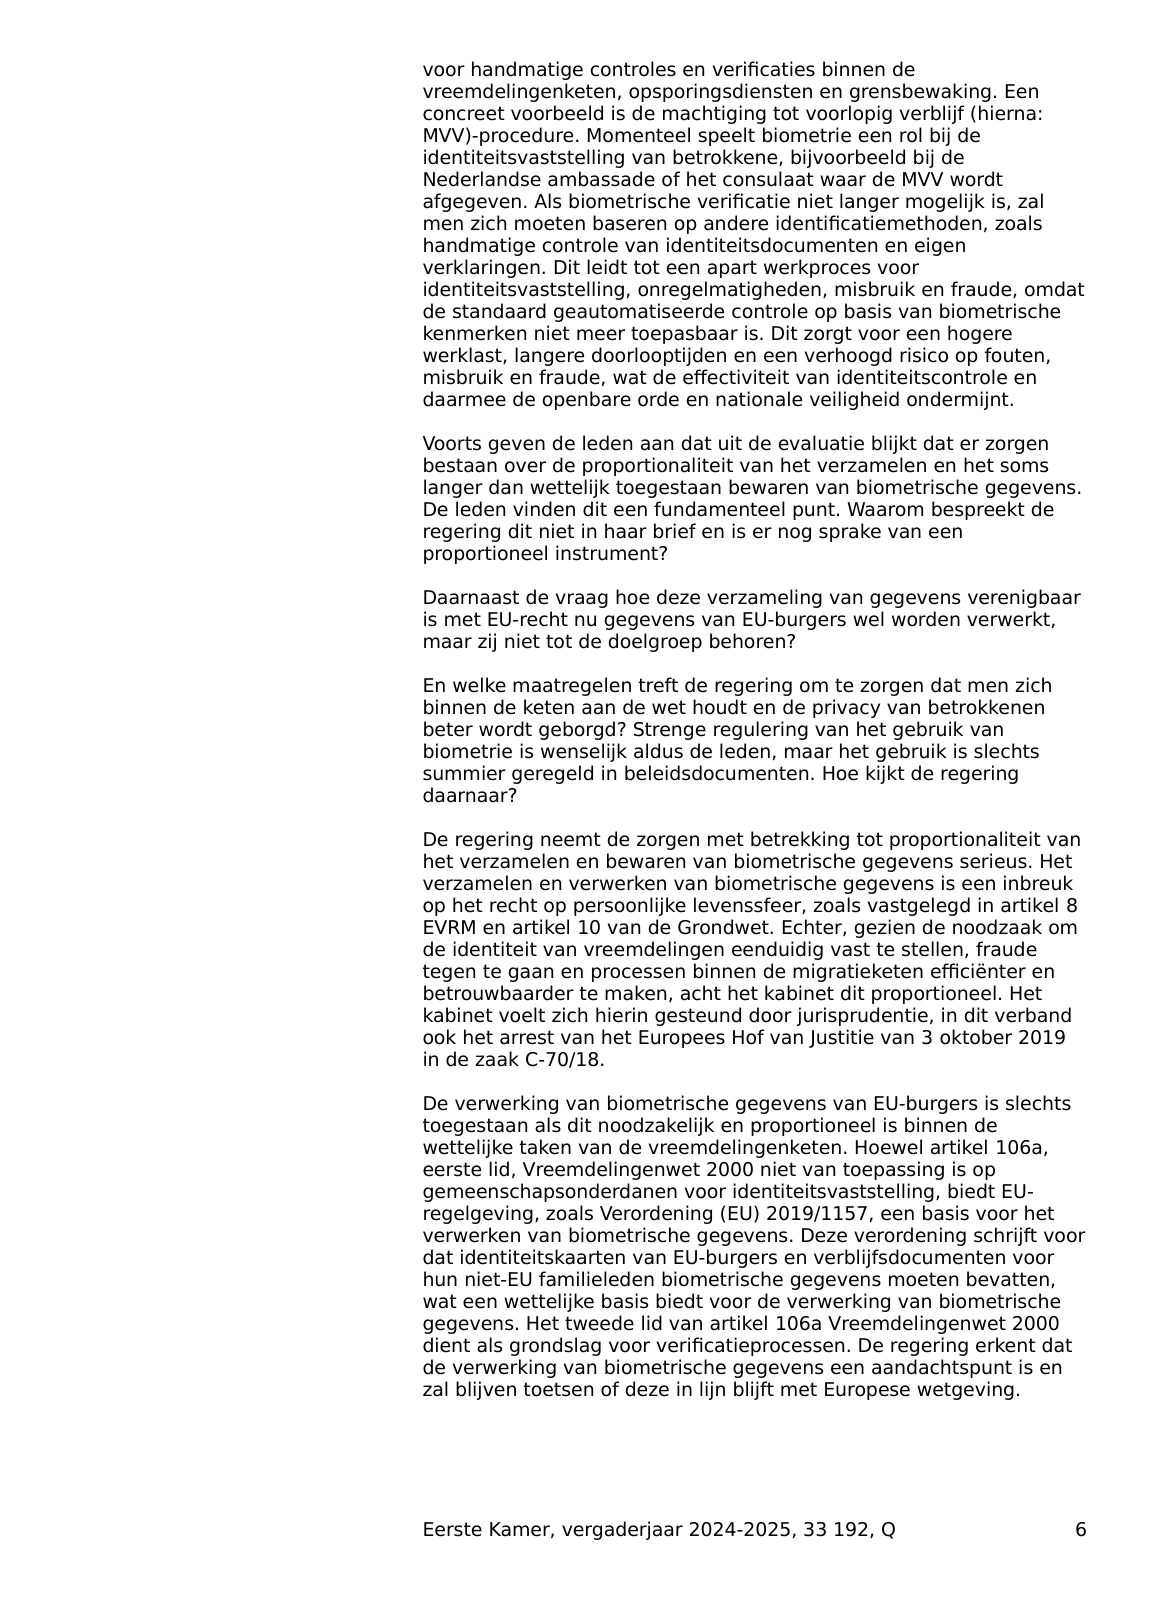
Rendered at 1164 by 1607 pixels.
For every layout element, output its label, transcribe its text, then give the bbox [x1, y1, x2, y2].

text Daarnaast de vraag hoe deze verzameling van gegevens verenigbaar is met EU-recht nu gegevens van EU-burgers wel worden verwerkt, maar zij niet tot de doelgroep behoren? [422, 587, 1087, 653]
text En welke maatregelen treft de regering om te zorgen dat men zich binnen de keten aan de wet houdt en de privacy van betrokkenen beter wordt geborgd? Strenge regulering van het gebruik van biometrie is wenselijk aldus de leden, maar het gebruik is slechts summier geregeld in beleidsdocumenten. Hoe kijkt de regering daarnaar? [422, 675, 1087, 807]
text voor handmatige controles en verificaties binnen de vreemdelingenketen, opsporingsdiensten en grensbewaking. Een concreet voorbeeld is de machtiging tot voorlopig verblijf (hierna: MVV)-procedure. Momenteel speelt biometrie een rol bij de identiteitsvaststelling van betrokkene, bijvoorbeeld bij de Nederlandse ambassade of het consulaat waar de MVV wordt afgegeven. Als biometrische verificatie niet langer mogelijk is, zal men zich moeten baseren op andere identificatiemethoden, zoals handmatige controle van identiteitsdocumenten en eigen verklaringen. Dit leidt tot een apart werkproces voor identiteitsvaststelling, onregelmatigheden, misbruik en fraude, omdat de standaard geautomatiseerde controle op basis van biometrische kenmerken niet meer toepasbaar is. Dit zorgt voor een hogere werklast, langere doorlooptijden en een verhoogd risico op fouten, misbruik en fraude, wat de effectiviteit van identiteitscontrole en daarmee de openbare orde en nationale veiligheid ondermijnt. [422, 59, 1087, 411]
text Voorts geven de leden aan dat uit de evaluatie blijkt dat er zorgen bestaan over de proportionaliteit van het verzamelen en het soms langer dan wettelijk toegestaan bewaren van biometrische gegevens. De leden vinden dit een fundamenteel punt. Waarom bespreekt de regering dit niet in haar brief en is er nog sprake van een proportioneel instrument? [422, 433, 1087, 565]
text De regering neemt de zorgen met betrekking tot proportionaliteit van het verzamelen en bewaren van biometrische gegevens serieus. Het verzamelen en verwerken van biometrische gegevens is een inbreuk op het recht op persoonlijke levenssfeer, zoals vastgelegd in artikel 8 EVRM en artikel 10 van de Grondwet. Echter, gezien de noodzaak om de identiteit van vreemdelingen eenduidig vast te stellen, fraude tegen te gaan en processen binnen de migratieketen efficiënter en betrouwbaarder te maken, acht het kabinet dit proportioneel. Het kabinet voelt zich hierin gesteund door jurisprudentie, in dit verband ook het arrest van het Europees Hof van Justitie van 3 oktober 2019 in de zaak C-70/18. [422, 829, 1087, 1071]
text De verwerking van biometrische gegevens van EU-burgers is slechts toegestaan als dit noodzakelijk en proportioneel is binnen de wettelijke taken van de vreemdelingenketen. Hoewel artikel 106a, eerste lid, Vreemdelingenwet 2000 niet van toepassing is op gemeenschapsonderdanen voor identiteitsvaststelling, biedt EU-regelgeving, zoals Verordening (EU) 2019/1157, een basis voor het verwerken van biometrische gegevens. Deze verordening schrijft voor dat identiteitskaarten van EU-burgers en verblijfsdocumenten voor hun niet-EU familieleden biometrische gegevens moeten bevatten, wat een wettelijke basis biedt voor de verwerking van biometrische gegevens. Het tweede lid van artikel 106a Vreemdelingenwet 2000 dient als grondslag voor verificatieprocessen. De regering erkent dat de verwerking van biometrische gegevens een aandachtspunt is en zal blijven toetsen of deze in lijn blijft met Europese wetgeving. [422, 1093, 1087, 1401]
